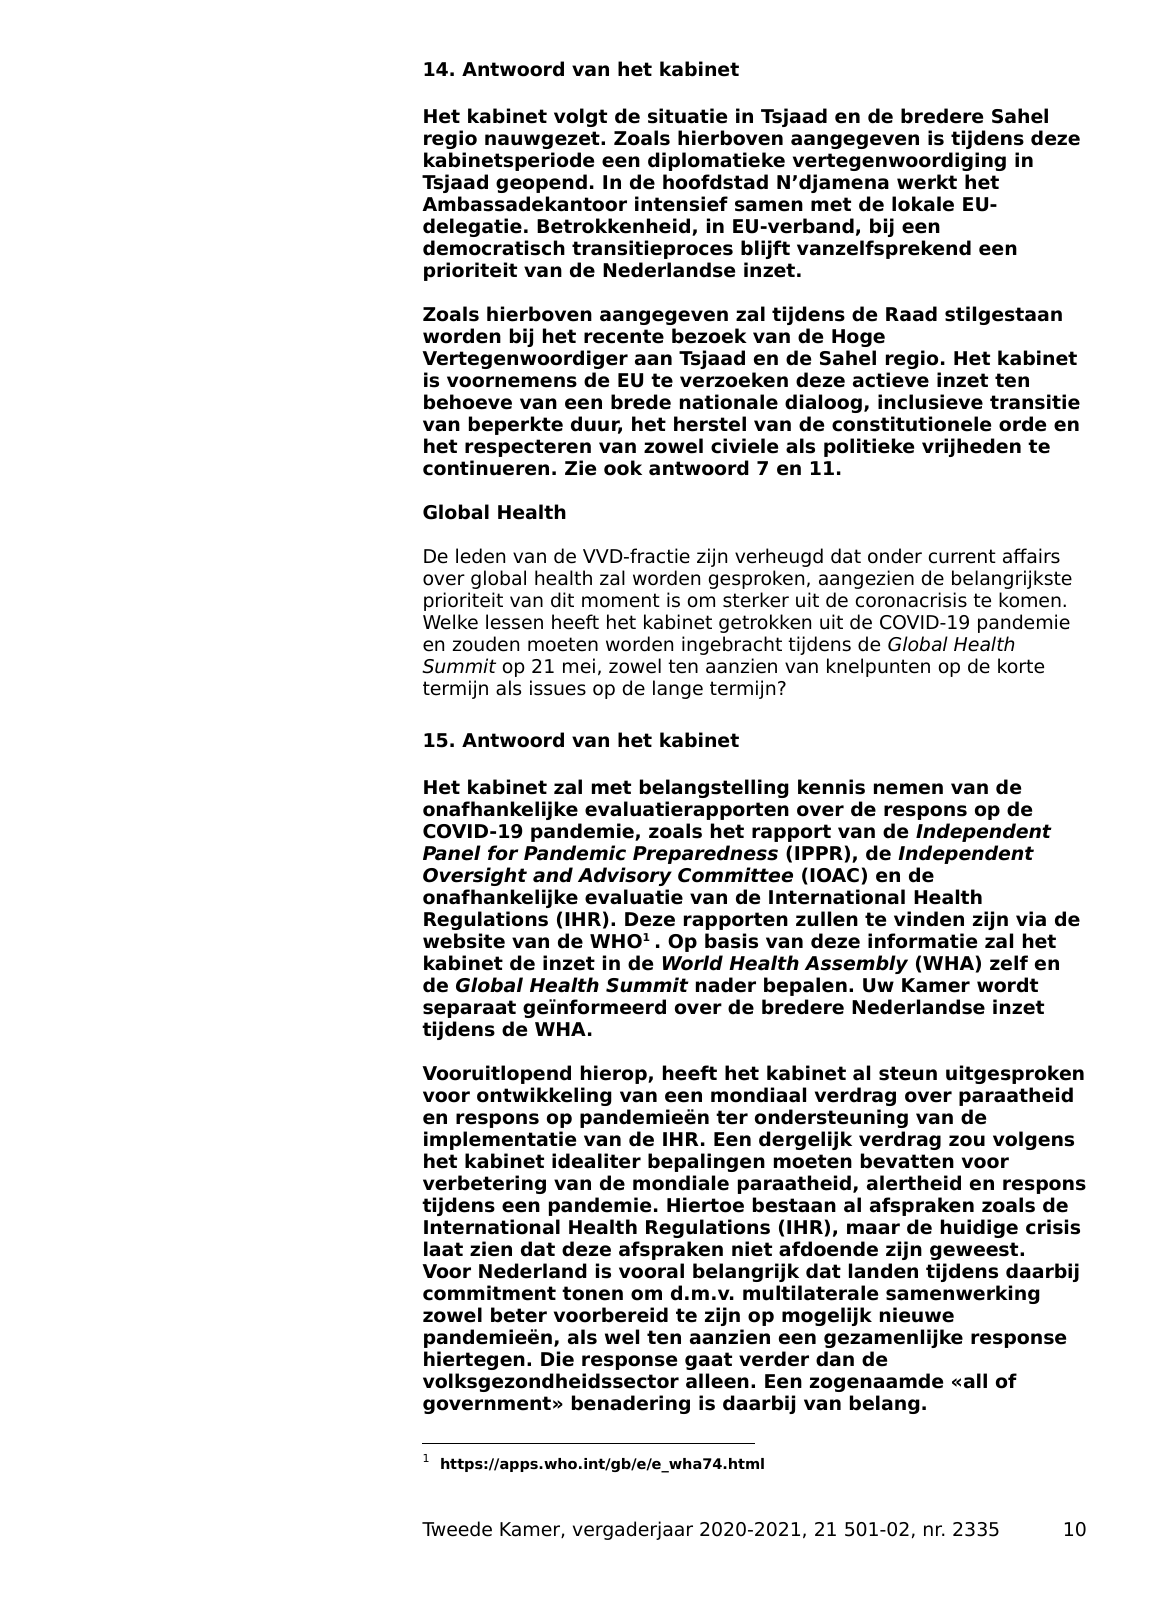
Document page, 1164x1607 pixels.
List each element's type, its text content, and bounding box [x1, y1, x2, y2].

subtitle 15. Antwoord van het kabinet [422, 730, 1087, 752]
text https://apps.who.int/gb/e/e_wha74.html [422, 1452, 1087, 1474]
subtitle 14. Antwoord van het kabinet [422, 59, 1087, 81]
text Het kabinet volgt de situatie in Tsjaad en de bredere Sahel regio nauwgezet. Zoals hierboven aangegeven is tijdens deze kabinetsperiode een diplomatieke vertegenwoordiging in Tsjaad geopend. In de hoofdstad N’djamena werkt het Ambassadekantoor intensief samen met de lokale EU-delegatie. Betrokkenheid, in EU-verband, bij een democratisch transitieproces blijft vanzelfsprekend een prioriteit van de Nederlandse inzet. [422, 106, 1087, 282]
text Het kabinet zal met belangstelling kennis nemen van de onafhankelijke evaluatierapporten over de respons op de COVID-19 pandemie, zoals het rapport van de Independent Panel for Pandemic Preparedness (IPPR), de Independent Oversight and Advisory Committee (IOAC) en de onafhankelijke evaluatie van de International Health Regulations (IHR). Deze rapporten zullen te vinden zijn via de website van de WHO. Op basis van deze informatie zal het kabinet de inzet in de World Health Assembly (WHA) zelf en de Global Health Summit nader bepalen. Uw Kamer wordt separaat geïnformeerd over de bredere Nederlandse inzet tijdens de WHA. [422, 777, 1087, 1041]
text Vooruitlopend hierop, heeft het kabinet al steun uitgesproken voor ontwikkeling van een mondiaal verdrag over paraatheid en respons op pandemieën ter ondersteuning van de implementatie van de IHR. Een dergelijk verdrag zou volgens het kabinet idealiter bepalingen moeten bevatten voor verbetering van de mondiale paraatheid, alertheid en respons tijdens een pandemie. Hiertoe bestaan al afspraken zoals de International Health Regulations (IHR), maar de huidige crisis laat zien dat deze afspraken niet afdoende zijn geweest. [422, 1063, 1087, 1261]
text Zoals hierboven aangegeven zal tijdens de Raad stilgestaan worden bij het recente bezoek van de Hoge Vertegenwoordiger aan Tsjaad en de Sahel regio. Het kabinet is voornemens de EU te verzoeken deze actieve inzet ten behoeve van een brede nationale dialoog, inclusieve transitie van beperkte duur, het herstel van de constitutionele orde en het respecteren van zowel civiele als politieke vrijheden te continueren. Zie ook antwoord 7 en 11. [422, 304, 1087, 480]
subtitle Global Health [422, 502, 1087, 524]
text Voor Nederland is vooral belangrijk dat landen tijdens daarbij commitment tonen om d.m.v. multilaterale samenwerking zowel beter voorbereid te zijn op mogelijk nieuwe pandemieën, als wel ten aanzien een gezamenlijke response hiertegen. Die response gaat verder dan de volksgezondheidssector alleen. Een zogenaamde «all of government» benadering is daarbij van belang. [422, 1261, 1087, 1415]
text De leden van de VVD-fractie zijn verheugd dat onder current affairs over global health zal worden gesproken, aangezien de belangrijkste prioriteit van dit moment is om sterker uit de coronacrisis te komen. Welke lessen heeft het kabinet getrokken uit de COVID-19 pandemie en zouden moeten worden ingebracht tijdens de Global Health Summit op 21 mei, zowel ten aanzien van knelpunten op de korte termijn als issues op de lange termijn? [422, 546, 1087, 700]
